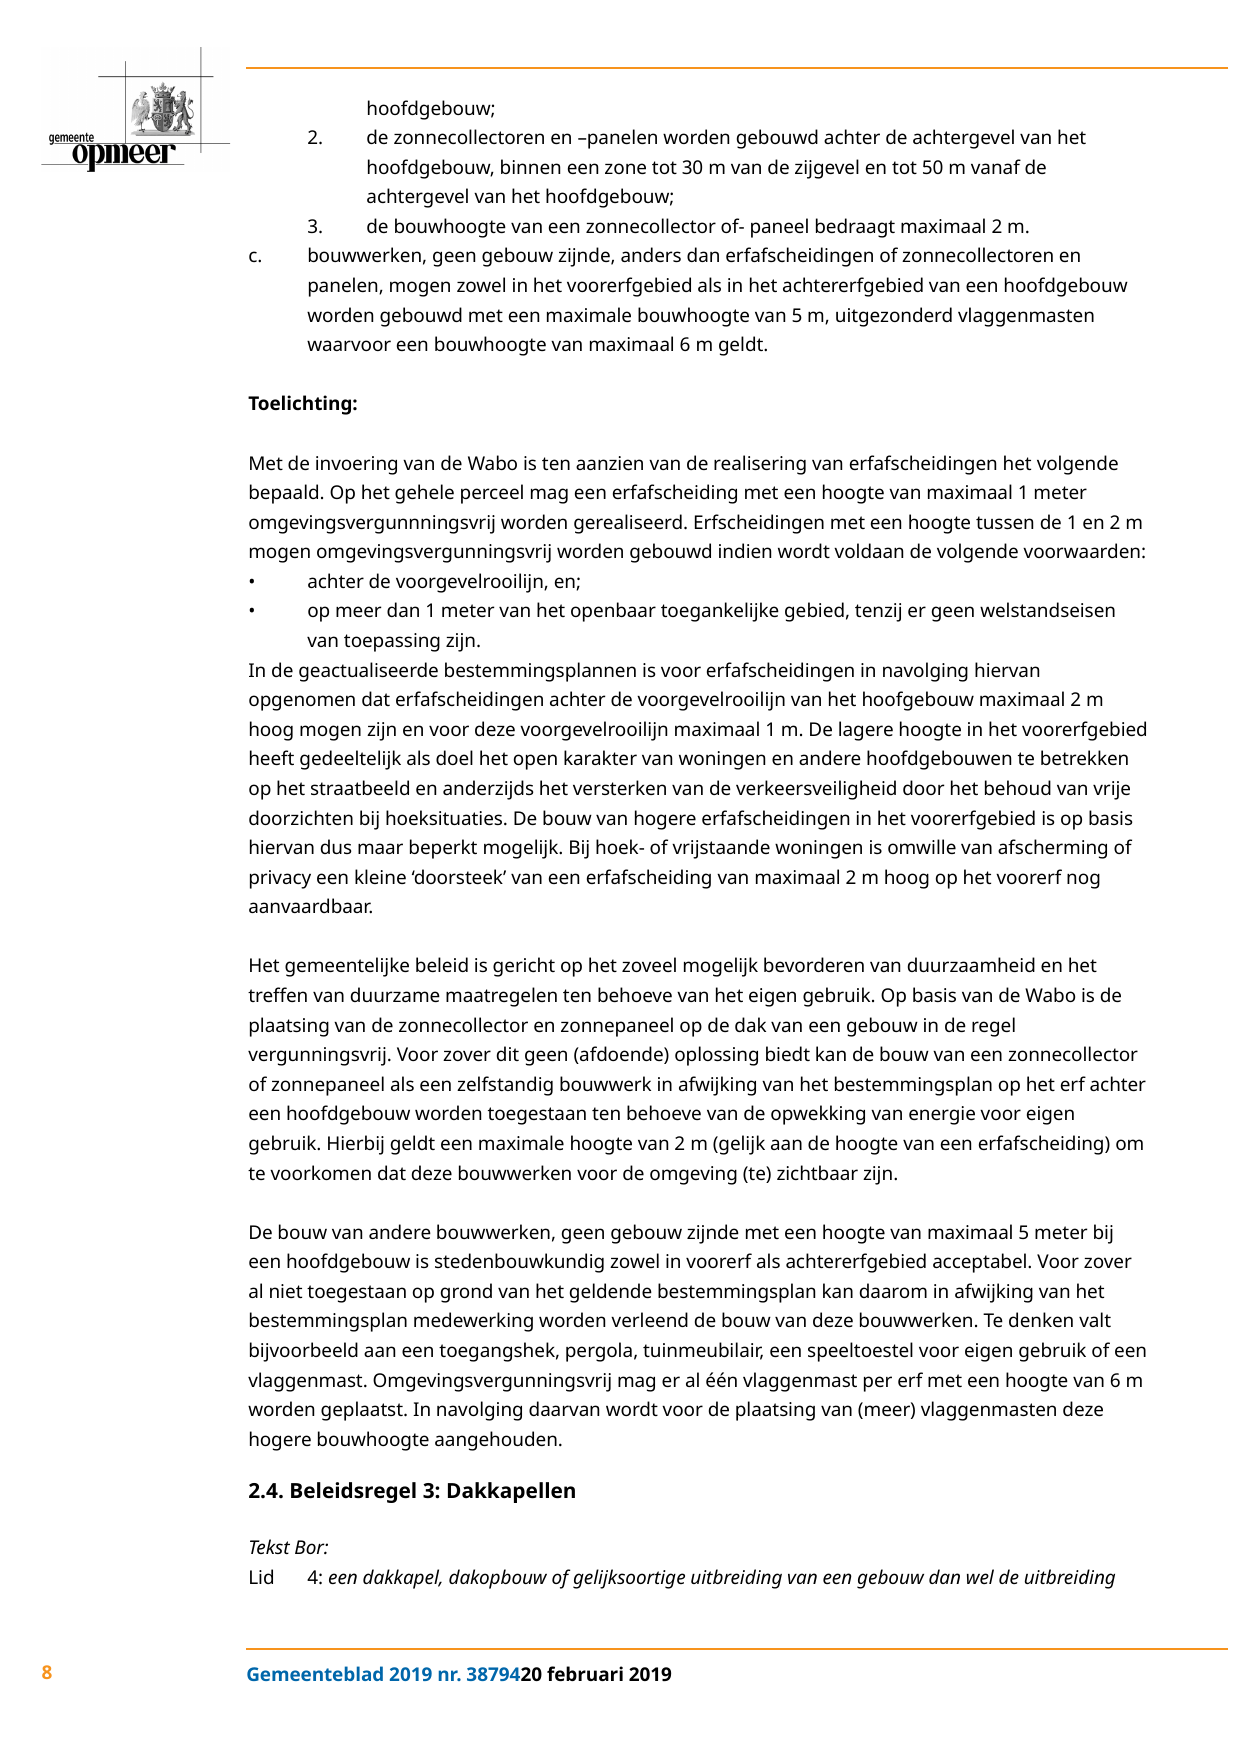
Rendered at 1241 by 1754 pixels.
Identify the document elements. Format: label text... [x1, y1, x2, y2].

text In de geactualiseerde bestemmingsplannen is voor erfafscheidingen in navolging hiervan opgenomen dat erfafscheidingen achter de voorgevelrooilijn van het hoofgebouw maximaal 2 m hoog mogen zijn en voor deze voorgevelrooilijn maximaal 1 m. De lagere hoogte in het voorerfgebied heeft gedeeltelijk als doel het open karakter van woningen en andere hoofdgebouwen te betrekken op het straatbeeld en anderzijds het versterken van de verkeersveiligheid door het behoud van vrije doorzichten bij hoeksituaties. De bouw van hogere erfafscheidingen in het voorerfgebied is op basis hiervan dus maar beperkt mogelijk. Bij hoek- of vrijstaande woningen is omwille van afscherming of privacy een kleine ‘doorsteek’ van een erfafscheiding van maximaal 2 m hoog op het voorerf nog aanvaardbaar. [248, 657, 1152, 919]
text De bouw van andere bouwwerken, geen gebouw zijnde met een hoogte van maximaal 5 meter bij een hoofdgebouw is stedenbouwkundig zowel in voorerf als achtererfgebied acceptabel. Voor zover al niet toegestaan op grond van het geldende bestemmingsplan kan daarom in afwijking van het bestemmingsplan medewerking worden verleend de bouw van deze bouwwerken. Te denken valt bijvoorbeeld aan een toegangshek, pergola, tuinmeubilair, een speeltoestel voor eigen gebruik of een vlaggenmast. Omgevingsvergunningsvrij mag er al één vlaggenmast per erf met een hoogte van 6 m worden geplaatst. In navolging daarvan wordt voor de plaatsing van (meer) vlaggenmasten deze hogere bouwhoogte aangehouden. [248, 1219, 1152, 1452]
list bouwwerken, geen gebouw zijnde, anders dan erfafscheidingen of zonnecollectoren en panelen, mogen zowel in het voorerfgebied als in het achtererfgebied van een hoofdgebouw worden gebouwd met een maximale bouwhoogte van 5 m, uitgezonderd vlaggenmasten waarvoor een bouwhoogte van maximaal 6 m geldt. [248, 243, 1152, 357]
text Tekst Bor: [248, 1534, 1152, 1560]
picture [41, 47, 231, 172]
text Toelichting: [248, 391, 1152, 416]
text Het gemeentelijke beleid is gericht op het zoveel mogelijk bevorderen van duurzaamheid en het treffen van duurzame maatregelen ten behoeve van het eigen gebruik. Op basis van de Wabo is de plaatsing van de zonnecollector en zonnepaneel op de dak van een gebouw in de regel vergunningsvrij. Voor zover dit geen (afdoende) oplossing biedt kan de bouw van een zonnecollector of zonnepaneel als een zelfstandig bouwwerk in afwijking van het bestemmingsplan op het erf achter een hoofdgebouw worden toegestaan ten behoeve van de opwekking van energie voor eigen gebruik. Hierbij geldt een maximale hoogte van 2 m (gelijk aan de hoogte van een erfafscheiding) om te voorkomen dat deze bouwwerken voor de omgeving (te) zichtbaar zijn. [248, 953, 1152, 1186]
list de zonnecollectoren en –panelen worden gebouwd achter de achtergevel van het hoofdgebouw, binnen een zone tot 30 m van de zijgevel en tot 50 m vanaf de achtergevel van het hoofdgebouw; [307, 124, 1152, 209]
text Met de invoering van de Wabo is ten aanzien van de realisering van erfafscheidingen het volgende bepaald. Op het gehele perceel mag een erfafscheiding met een hoogte van maximaal 1 meter omgevingsvergunnningsvrij worden gerealiseerd. Erfscheidingen met een hoogte tussen de 1 en 2 m mogen omgevingsvergunningsvrij worden gebouwd indien wordt voldaan de volgende voorwaarden: [248, 450, 1152, 564]
list 4: een dakkapel, dakopbouw of gelijksoortige uitbreiding van een gebouw dan wel de uitbreiding [248, 1564, 1152, 1590]
list op meer dan 1 meter van het openbaar toegankelijke gebied, tenzij er geen welstandseisen van toepassing zijn. [248, 598, 1152, 653]
list achter de voorgevelrooilijn, en; [248, 568, 1152, 594]
list hoofdgebouw; [307, 95, 1152, 121]
text 2.4. Beleidsregel 3: Dakkapellen [248, 1476, 1152, 1505]
list de bouwhoogte van een zonnecollector of- paneel bedraagt maximaal 2 m. [307, 213, 1152, 239]
